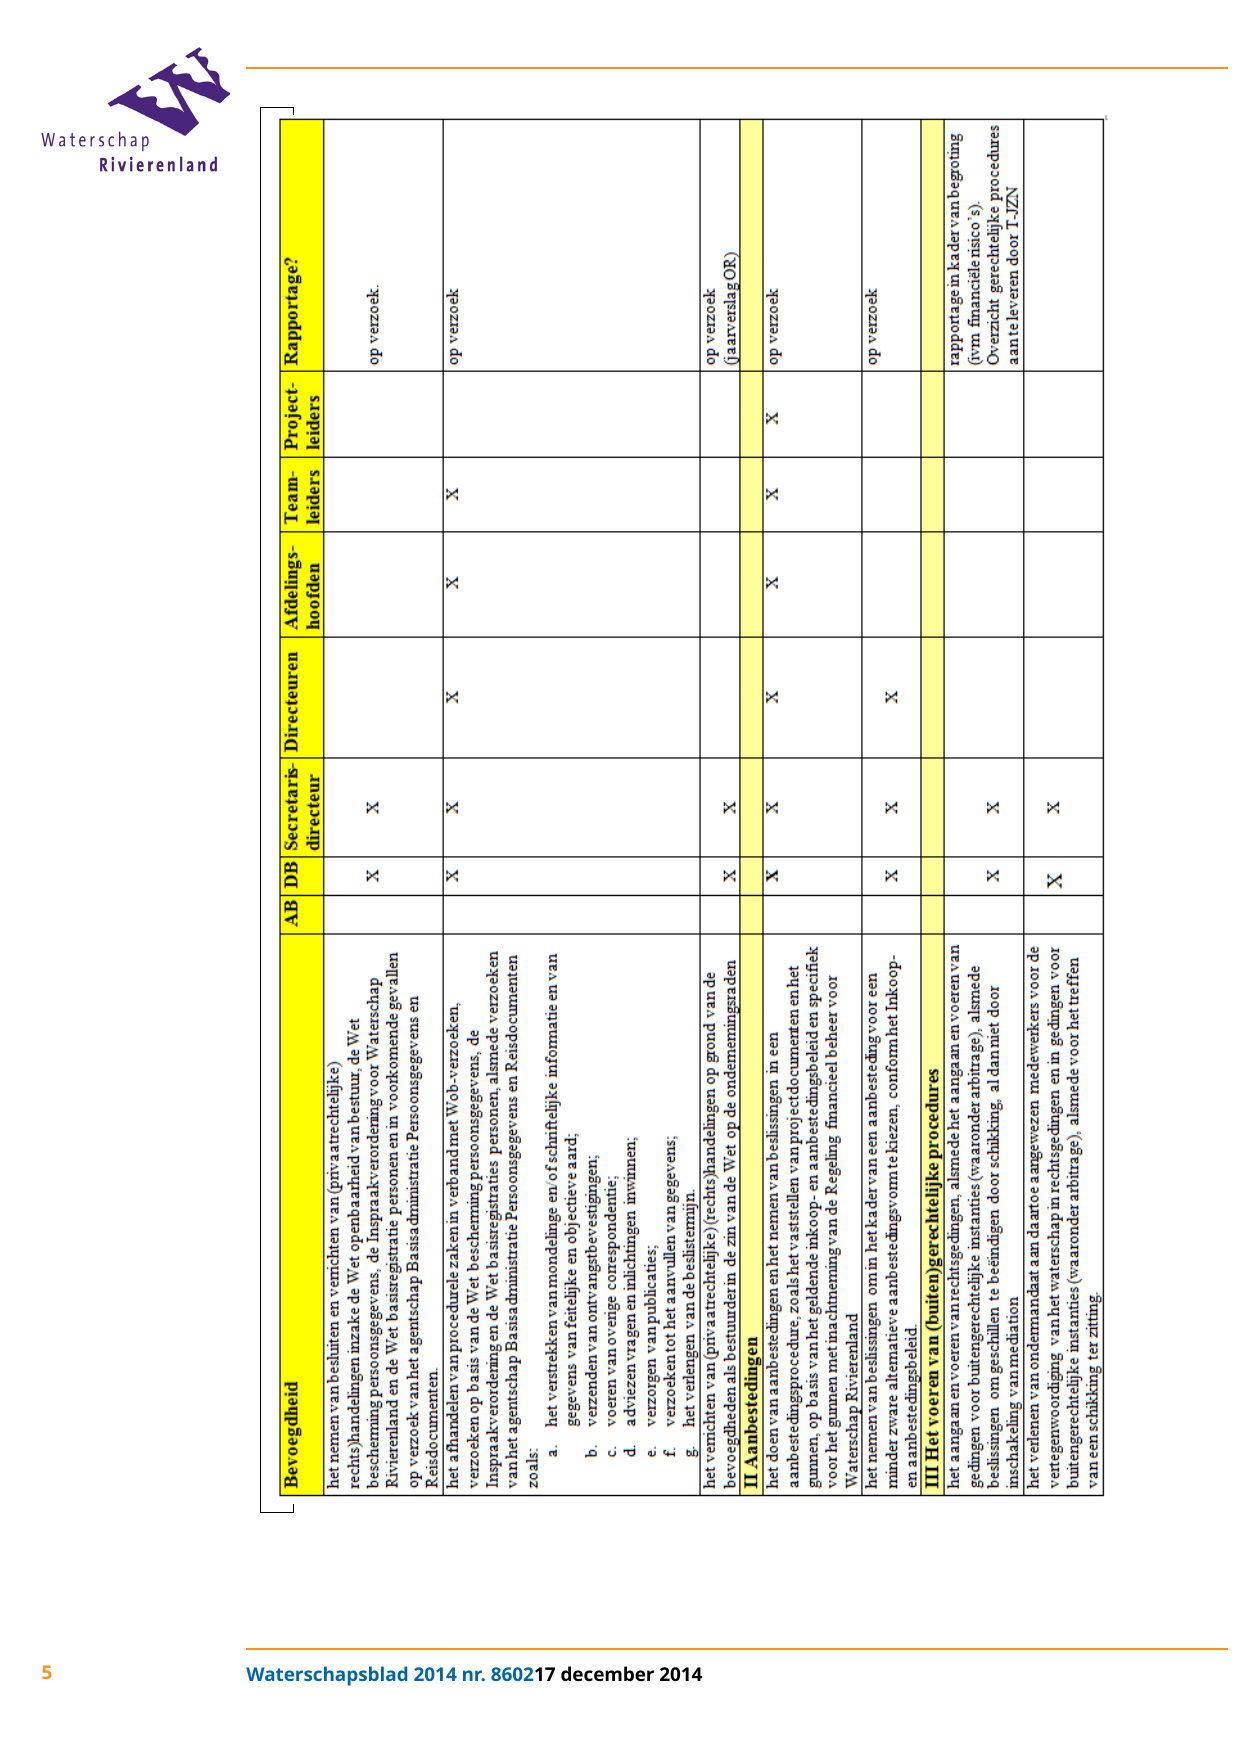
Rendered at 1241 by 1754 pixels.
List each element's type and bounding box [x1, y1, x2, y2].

picture [268, 115, 1108, 1504]
picture [41, 47, 231, 172]
